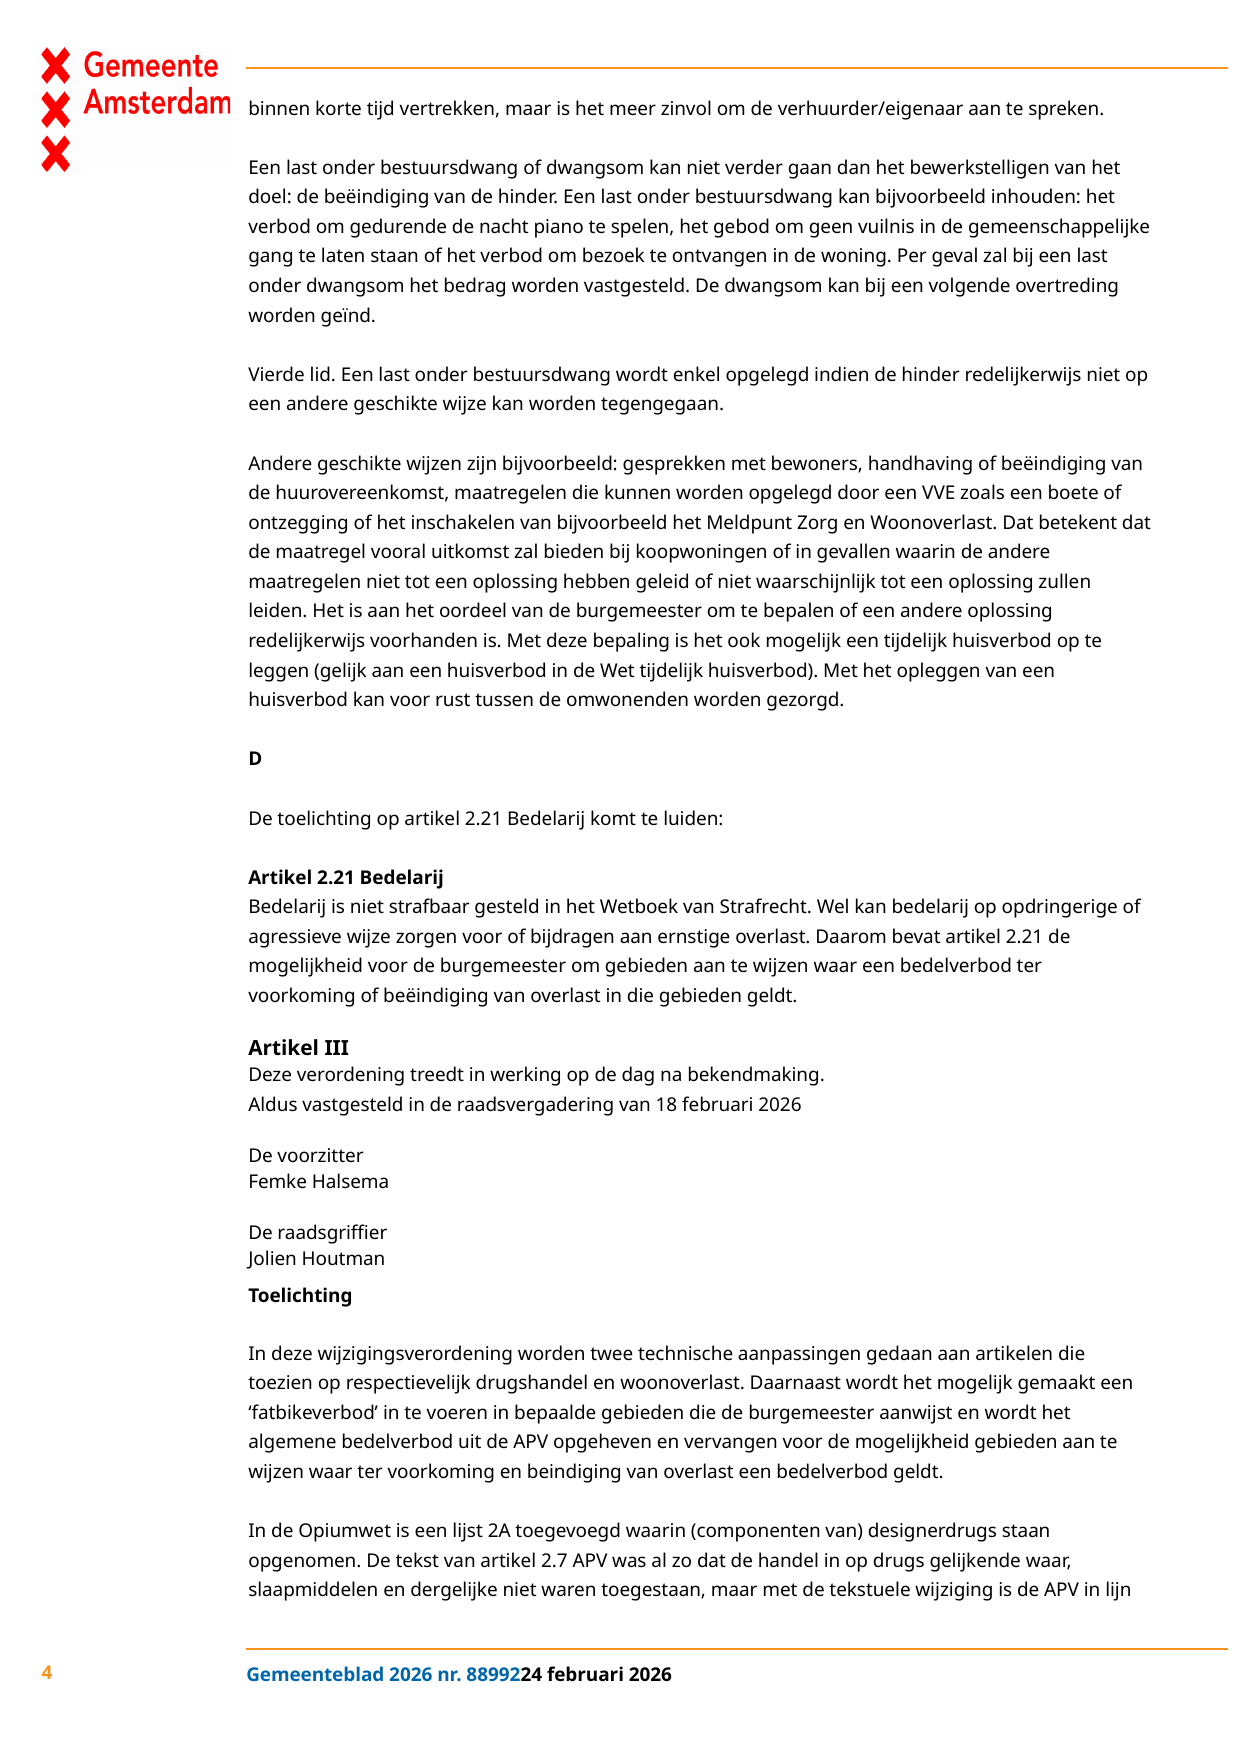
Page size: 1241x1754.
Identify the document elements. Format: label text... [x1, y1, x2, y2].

text Toelichting [248, 1271, 1152, 1311]
text Bedelarij is niet strafbaar gesteld in het Wetboek van Strafrecht. Wel kan bedelarij op opdringerige of agressieve wijze zorgen voor of bijdragen aan ernstige overlast. Daarom bevat artikel 2.21 de mogelijkheid voor de burgemeester om gebieden aan te wijzen waar een bedelverbod ter voorkoming of beëindiging van overlast in die gebieden geldt. [248, 893, 1152, 1008]
text Artikel 2.21 Bedelarij [248, 864, 1152, 890]
text De voorzitter [248, 1142, 1152, 1168]
text Jolien Houtman [248, 1245, 1152, 1271]
text Artikel III [248, 1033, 1152, 1061]
picture [41, 47, 231, 172]
text De raadsgriffier [248, 1219, 1152, 1245]
text Deze verordening treedt in werking op de dag na bekendmaking. [248, 1061, 1152, 1087]
text Andere geschikte wijzen zijn bijvoorbeeld: gesprekken met bewoners, handhaving of beëindiging van de huurovereenkomst, maatregelen die kunnen worden opgelegd door een VVE zoals een boete of ontzegging of het inschakelen van bijvoorbeeld het Meldpunt Zorg en Woonoverlast. Dat betekent dat de maatregel vooral uitkomst zal bieden bij koopwoningen of in gevallen waarin de andere maatregelen niet tot een oplossing hebben geleid of niet waarschijnlijk tot een oplossing zullen leiden. Het is aan het oordeel van de burgemeester om te bepalen of een andere oplossing redelijkerwijs voorhanden is. Met deze bepaling is het ook mogelijk een tijdelijk huisverbod op te leggen (gelijk aan een huisverbod in de Wet tijdelijk huisverbod). Met het opleggen van een huisverbod kan voor rust tussen de omwonenden worden gezorgd. [248, 450, 1152, 712]
text D [248, 746, 1152, 771]
text Aldus vastgesteld in de raadsvergadering van 18 februari 2026 [248, 1091, 1152, 1116]
text binnen korte tijd vertrekken, maar is het meer zinvol om de verhuurder/eigenaar aan te spreken. [248, 95, 1152, 121]
text Femke Halsema [248, 1168, 1152, 1194]
text In de Opiumwet is een lijst 2A toegevoegd waarin (componenten van) designerdrugs staan opgenomen. De tekst van artikel 2.7 APV was al zo dat de handel in op drugs gelijkende waar, slaapmiddelen en dergelijke niet waren toegestaan, maar met de tekstuele wijziging is de APV in lijn [248, 1517, 1152, 1602]
text Een last onder bestuursdwang of dwangsom kan niet verder gaan dan het bewerkstelligen van het doel: de beëindiging van de hinder. Een last onder bestuursdwang kan bijvoorbeeld inhouden: het verbod om gedurende de nacht piano te spelen, het gebod om geen vuilnis in de gemeenschappelijke gang te laten staan of het verbod om bezoek te ontvangen in de woning. Per geval zal bij een last onder dwangsom het bedrag worden vastgesteld. De dwangsom kan bij een volgende overtreding worden geïnd. [248, 154, 1152, 328]
text De toelichting op artikel 2.21 Bedelarij komt te luiden: [248, 805, 1152, 831]
text In deze wijzigingsverordening worden twee technische aanpassingen gedaan aan artikelen die toezien op respectievelijk drugshandel en woonoverlast. Daarnaast wordt het mogelijk gemaakt een ‘fatbikeverbod’ in te voeren in bepaalde gebieden die de burgemeester aanwijst en wordt het algemene bedelverbod uit de APV opgeheven en vervangen voor de mogelijkheid gebieden aan te wijzen waar ter voorkoming en beindiging van overlast een bedelverbod geldt. [248, 1340, 1152, 1484]
text Vierde lid. Een last onder bestuursdwang wordt enkel opgelegd indien de hinder redelijkerwijs niet op een andere geschikte wijze kan worden tegengegaan. [248, 361, 1152, 416]
